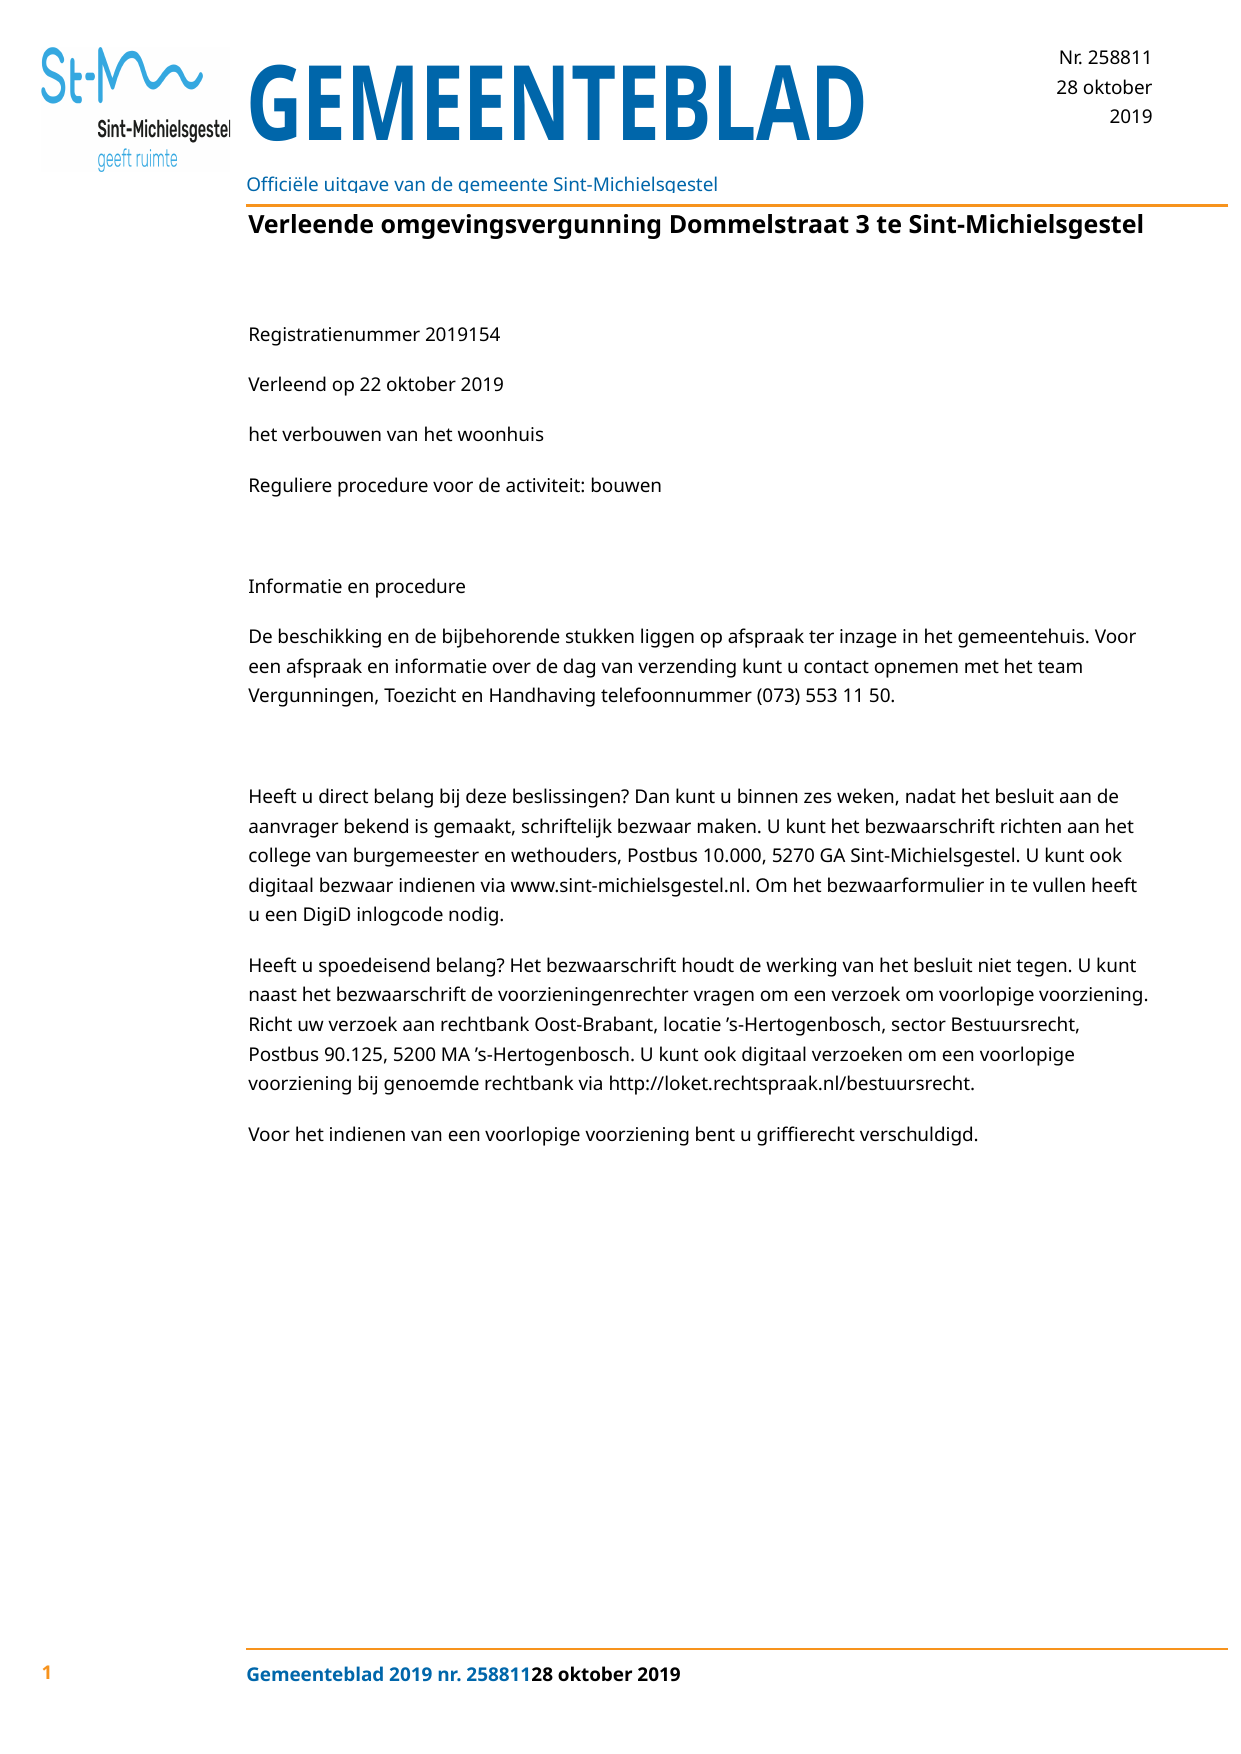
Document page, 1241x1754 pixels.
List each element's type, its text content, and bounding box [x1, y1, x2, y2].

text Informatie en procedure [248, 573, 1152, 598]
picture [41, 47, 231, 172]
text Heeft u direct belang bij deze beslissingen? Dan kunt u binnen zes weken, nadat het besluit aan de aanvrager bekend is gemaakt, schriftelijk bezwaar maken. U kunt het bezwaarschrift richten aan het college van burgemeester en wethouders, Postbus 10.000, 5270 GA Sint-Michielsgestel. U kunt ook digitaal bezwaar indienen via www.sint-michielsgestel.nl. Om het bezwaarformulier in te vullen heeft u een DigiD inlogcode nodig. [248, 783, 1152, 927]
text het verbouwen van het woonhuis [248, 422, 1152, 447]
text Verleend op 22 oktober 2019 [248, 371, 1152, 397]
text Verleende omgevingsvergunning Dommelstraat 3 te Sint-Michielsgestel [248, 207, 1152, 241]
text Reguliere procedure voor de activiteit: bouwen [248, 472, 1152, 498]
text Heeft u spoedeisend belang? Het bezwaarschrift houdt de werking van het besluit niet tegen. U kunt naast het bezwaarschrift de voorzieningenrechter vragen om een verzoek om voorlopige voorziening. Richt uw verzoek aan rechtbank Oost-Brabant, locatie ’s-Hertogenbosch, sector Bestuursrecht, Postbus 90.125, 5200 MA ’s-Hertogenbosch. U kunt ook digitaal verzoeken om een voorlopige voorziening bij genoemde rechtbank via http://loket.rechtspraak.nl/bestuursrecht. [248, 952, 1152, 1096]
text De beschikking en de bijbehorende stukken liggen op afspraak ter inzage in het gemeentehuis. Voor een afspraak en informatie over de dag van verzending kunt u contact opnemen met het team Vergunningen, Toezicht en Handhaving telefoonnummer (073) 553 11 50. [248, 623, 1152, 708]
text Registratienummer 2019154 [248, 321, 1152, 346]
text Voor het indienen van een voorlopige voorziening bent u griffierecht verschuldigd. [248, 1121, 1152, 1146]
